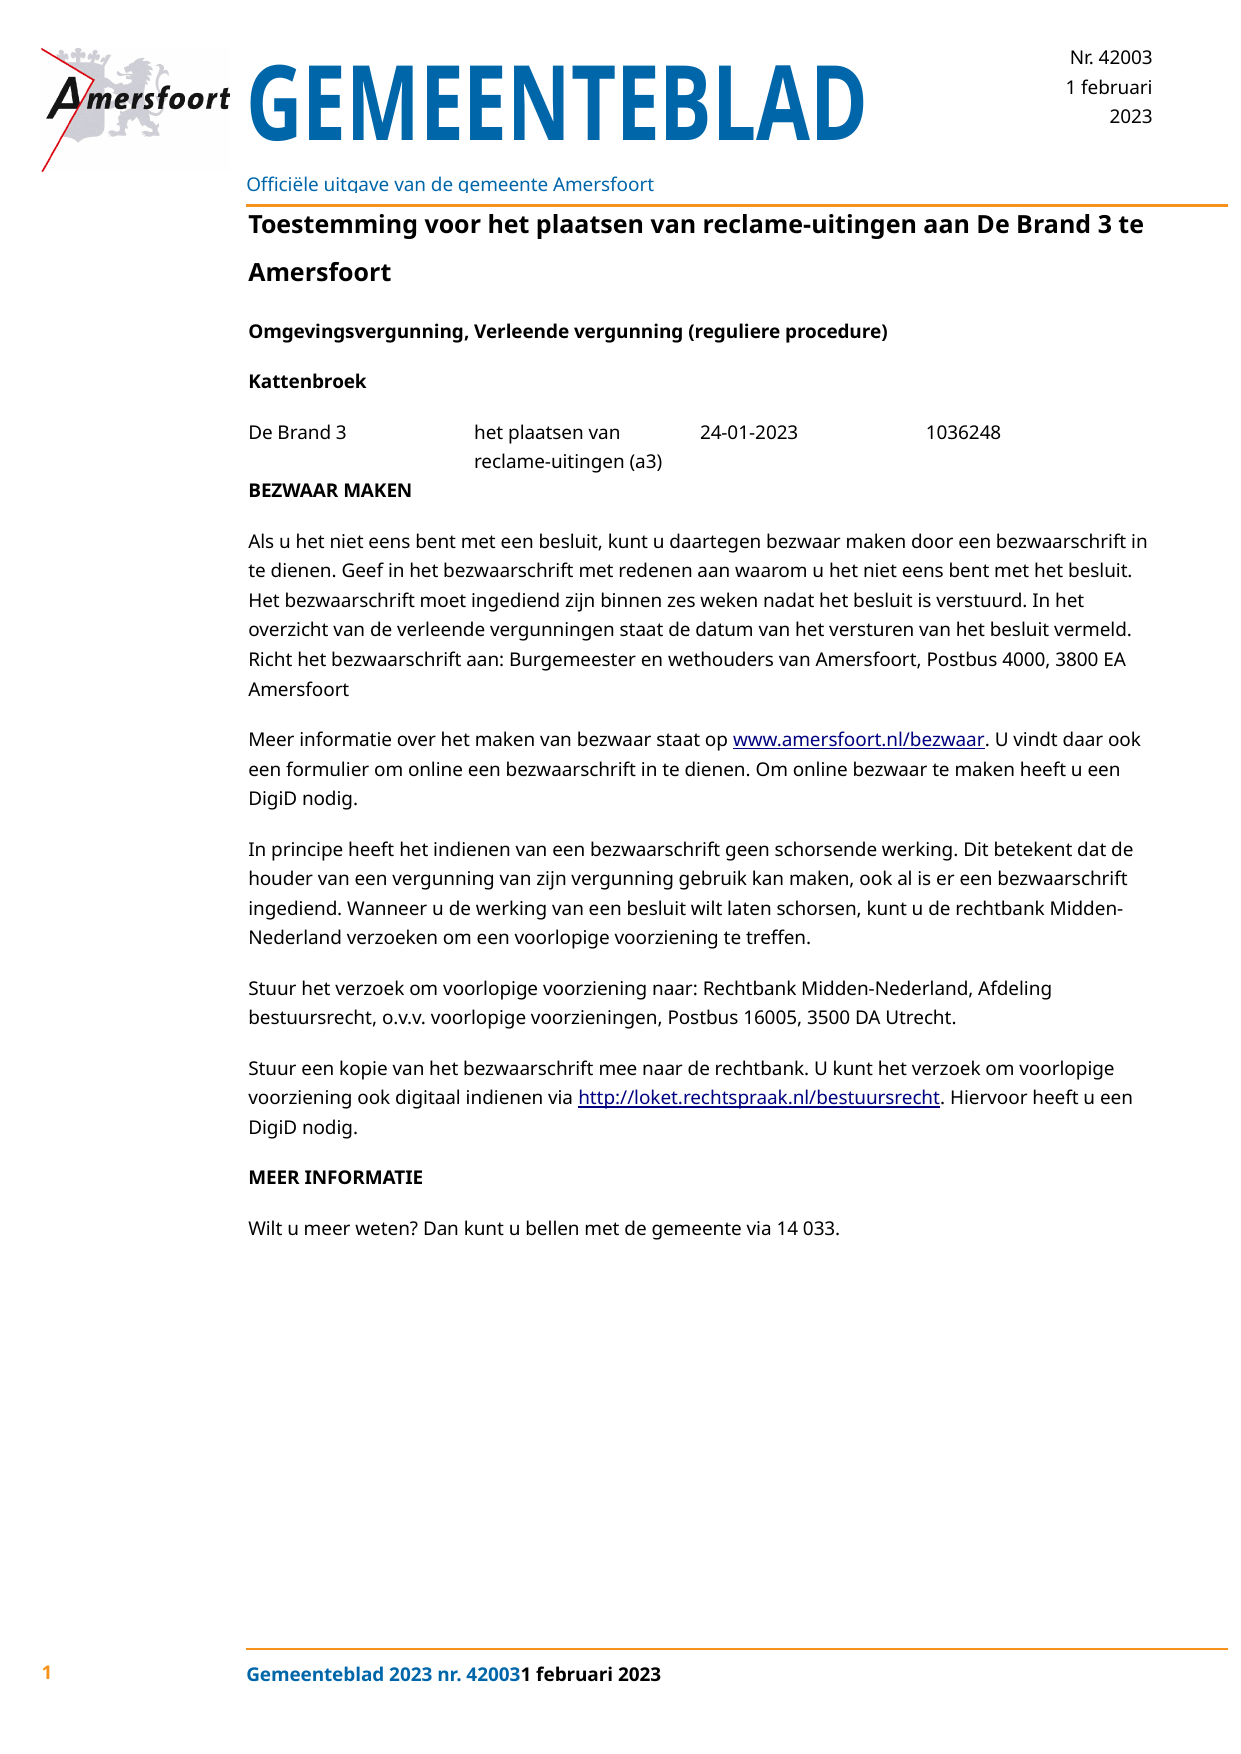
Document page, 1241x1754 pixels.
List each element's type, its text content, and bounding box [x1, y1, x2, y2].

text Stuur het verzoek om voorlopige voorziening naar: Rechtbank Midden-Nederland, Afdeling bestuursrecht, o.v.v. voorlopige voorzieningen, Postbus 16005, 3500 DA Utrecht. [248, 975, 1152, 1030]
text In principe heeft het indienen van een bezwaarschrift geen schorsende werking. Dit betekent dat de houder van een vergunning van zijn vergunning gebruik kan maken, ook al is er een bezwaarschrift ingediend. Wanneer u de werking van een besluit wilt laten schorsen, kunt u de rechtbank Midden-Nederland verzoeken om een voorlopige voorziening te treffen. [248, 836, 1152, 950]
text Als u het niet eens bent met een besluit, kunt u daartegen bezwaar maken door een bezwaarschrift in te dienen. Geef in het bezwaarschrift met redenen aan waarom u het niet eens bent met het besluit. Het bezwaarschrift moet ingediend zijn binnen zes weken nadat het besluit is verstuurd. In het overzicht van de verleende vergunningen staat de datum van het versturen van het besluit vermeld. Richt het bezwaarschrift aan: Burgemeester en wethouders van Amersfoort, Postbus 4000, 3800 EA Amersfoort [248, 528, 1152, 701]
picture [41, 47, 231, 172]
text Meer informatie over het maken van bezwaar staat op www.amersfoort.nl/bezwaar. U vindt daar ook een formulier om online een bezwaarschrift in te dienen. Om online bezwaar te maken heeft u een DigiD nodig. [248, 726, 1152, 811]
text Stuur een kopie van het bezwaarschrift mee naar de rechtbank. U kunt het verzoek om voorlopige voorziening ook digitaal indienen via http://loket.rechtspraak.nl/bestuursrecht. Hiervoor heeft u een DigiD nodig. [248, 1055, 1152, 1140]
text Toestemming voor het plaatsen van reclame-uitingen aan De Brand 3 te Amersfoort [248, 207, 1152, 288]
table_header 1036248 [926, 419, 1152, 474]
table_header De Brand 3 [248, 419, 474, 474]
text BEZWAAR MAKEN [248, 477, 1152, 503]
text MEER INFORMATIE [248, 1164, 1152, 1190]
text Wilt u meer weten? Dan kunt u bellen met de gemeente via 14 033. [248, 1215, 1152, 1241]
text Kattenbroek [248, 368, 1152, 394]
table_header 24-01-2023 [700, 419, 926, 474]
table_header het plaatsen van reclame-uitingen (a3) [474, 419, 700, 474]
text Omgevingsvergunning, Verleende vergunning (reguliere procedure) [248, 318, 1152, 344]
